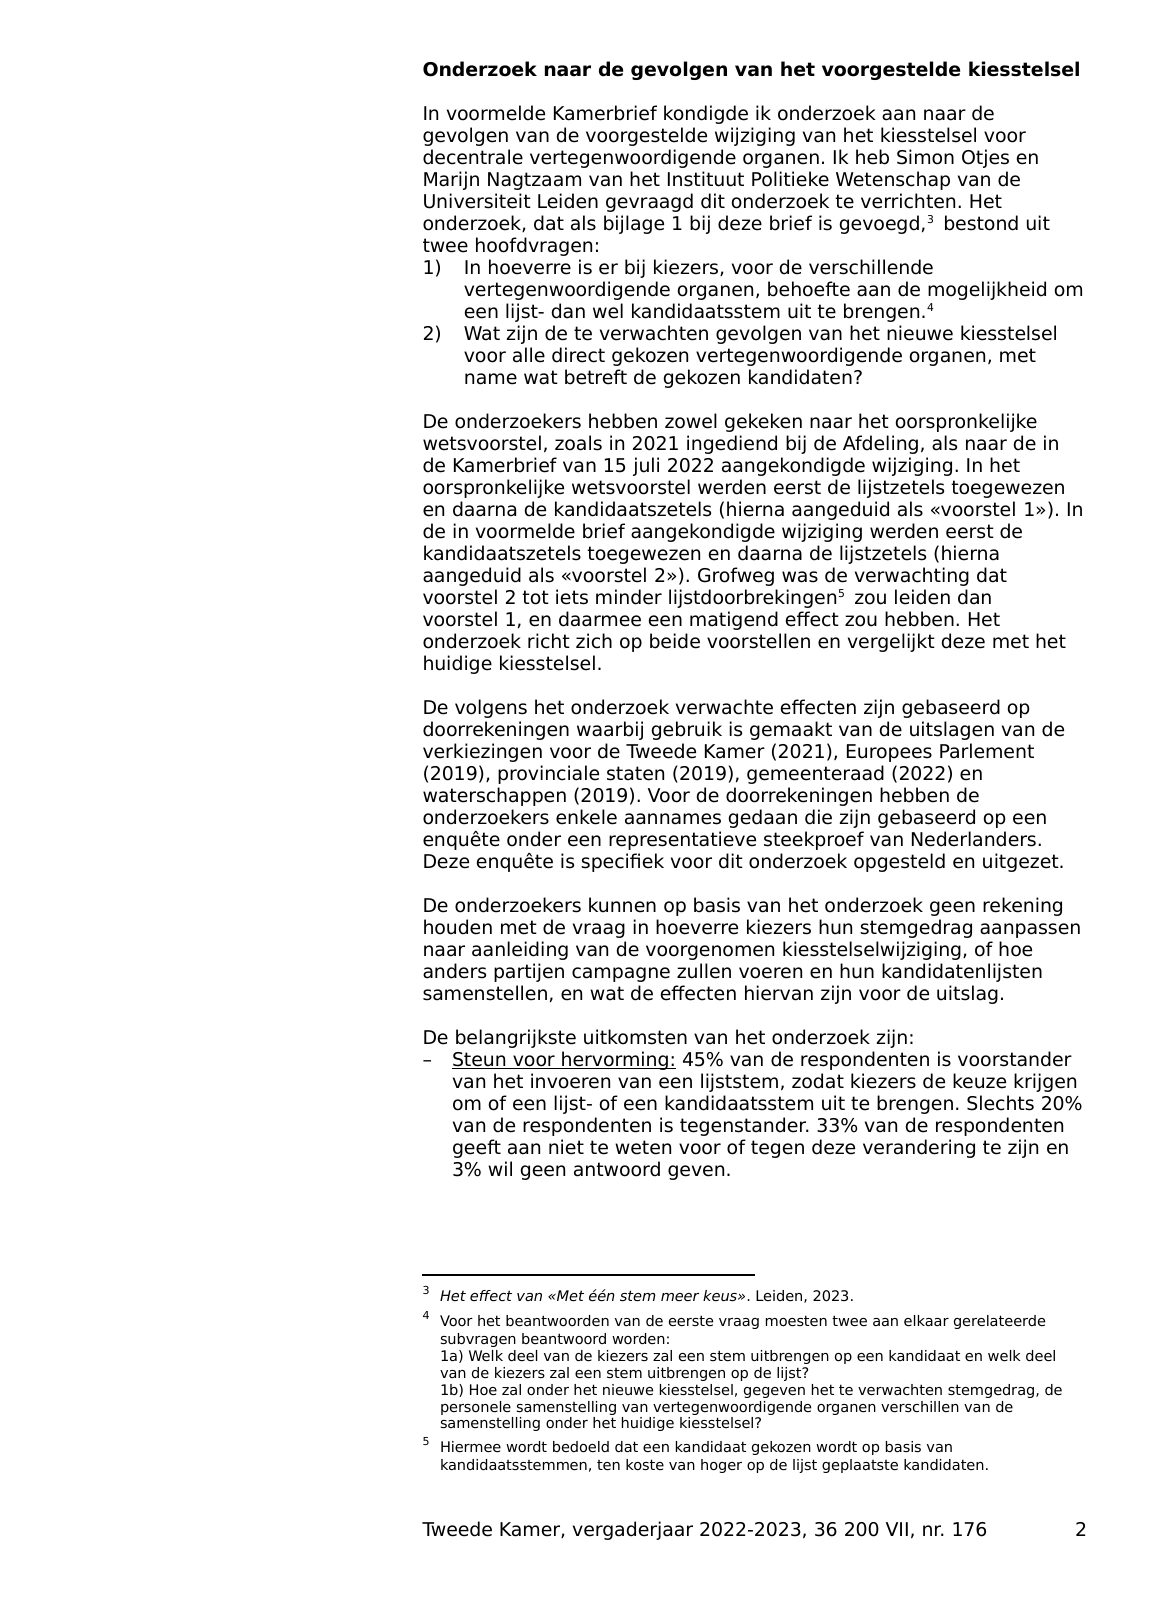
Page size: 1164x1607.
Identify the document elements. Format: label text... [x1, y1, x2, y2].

text Het effect van «Met één stem meer keus». Leiden, 2023. [422, 1284, 1087, 1306]
subtitle Onderzoek naar de gevolgen van het voorgestelde kiesstelsel [422, 59, 1087, 81]
text De onderzoekers hebben zowel gekeken naar het oorspronkelijke wetsvoorstel, zoals in 2021 ingediend bij de Afdeling, als naar de in de Kamerbrief van 15 juli 2022 aangekondigde wijziging. In het oorspronkelijke wetsvoorstel werden eerst de lijstzetels toegewezen en daarna de kandidaatszetels (hierna aangeduid als «voorstel 1»). In de in voormelde brief aangekondigde wijziging werden eerst de kandidaatszetels toegewezen en daarna de lijstzetels (hierna aangeduid als «voorstel 2»). Grofweg was de verwachting dat voorstel 2 tot iets minder lijstdoorbrekingen zou leiden dan voorstel 1, en daarmee een matigend effect zou hebben. Het onderzoek richt zich op beide voorstellen en vergelijkt deze met het huidige kiesstelsel. [422, 411, 1087, 675]
text Voor het beantwoorden van de eerste vraag moesten twee aan elkaar gerelateerde subvragen beantwoord worden: [422, 1309, 1087, 1348]
text De belangrijkste uitkomsten van het onderzoek zijn: [422, 1027, 1087, 1049]
text De volgens het onderzoek verwachte effecten zijn gebaseerd op doorrekeningen waarbij gebruik is gemaakt van de uitslagen van de verkiezingen voor de Tweede Kamer (2021), Europees Parlement (2019), provinciale staten (2019), gemeenteraad (2022) en waterschappen (2019). Voor de doorrekeningen hebben de onderzoekers enkele aannames gedaan die zijn gebaseerd op een enquête onder een representatieve steekproef van Nederlanders. Deze enquête is specifiek voor dit onderzoek opgesteld en uitgezet. [422, 697, 1087, 873]
text 1a) Welk deel van de kiezers zal een stem uitbrengen op een kandidaat en welk deel van de kiezers zal een stem uitbrengen op de lijst? [440, 1348, 1087, 1382]
text Hiermee wordt bedoeld dat een kandidaat gekozen wordt op basis van kandidaatsstemmen, ten koste van hoger op de lijst geplaatste kandidaten. [422, 1435, 1087, 1474]
text De onderzoekers kunnen op basis van het onderzoek geen rekening houden met de vraag in hoeverre kiezers hun stemgedrag aanpassen naar aanleiding van de voorgenomen kiesstelselwijziging, of hoe anders partijen campagne zullen voeren en hun kandidatenlijsten samenstellen, en wat de effecten hiervan zijn voor de uitslag. [422, 895, 1087, 1005]
text In voormelde Kamerbrief kondigde ik onderzoek aan naar de gevolgen van de voorgestelde wijziging van het kiesstelsel voor decentrale vertegenwoordigende organen. Ik heb Simon Otjes en Marijn Nagtzaam van het Instituut Politieke Wetenschap van de Universiteit Leiden gevraagd dit onderzoek te verrichten. Het onderzoek, dat als bijlage 1 bij deze brief is gevoegd, bestond uit twee hoofdvragen: [422, 103, 1087, 257]
text 1) In hoeverre is er bij kiezers, voor de verschillende vertegenwoordigende organen, behoefte aan de mogelijkheid om een lijst- dan wel kandidaatsstem uit te brengen. [422, 257, 1087, 323]
text 2) Wat zijn de te verwachten gevolgen van het nieuwe kiesstelsel voor alle direct gekozen vertegenwoordigende organen, met name wat betreft de gekozen kandidaten? [422, 323, 1087, 389]
text 1b) Hoe zal onder het nieuwe kiesstelsel, gegeven het te verwachten stemgedrag, de personele samenstelling van vertegenwoordigende organen verschillen van de samenstelling onder het huidige kiesstelsel? [440, 1382, 1087, 1432]
text – Steun voor hervorming: 45% van de respondenten is voorstander van het invoeren van een lijststem, zodat kiezers de keuze krijgen om of een lijst- of een kandidaatsstem uit te brengen. Slechts 20% van de respondenten is tegenstander. 33% van de respondenten geeft aan niet te weten voor of tegen deze verandering te zijn en 3% wil geen antwoord geven. [422, 1049, 1087, 1181]
